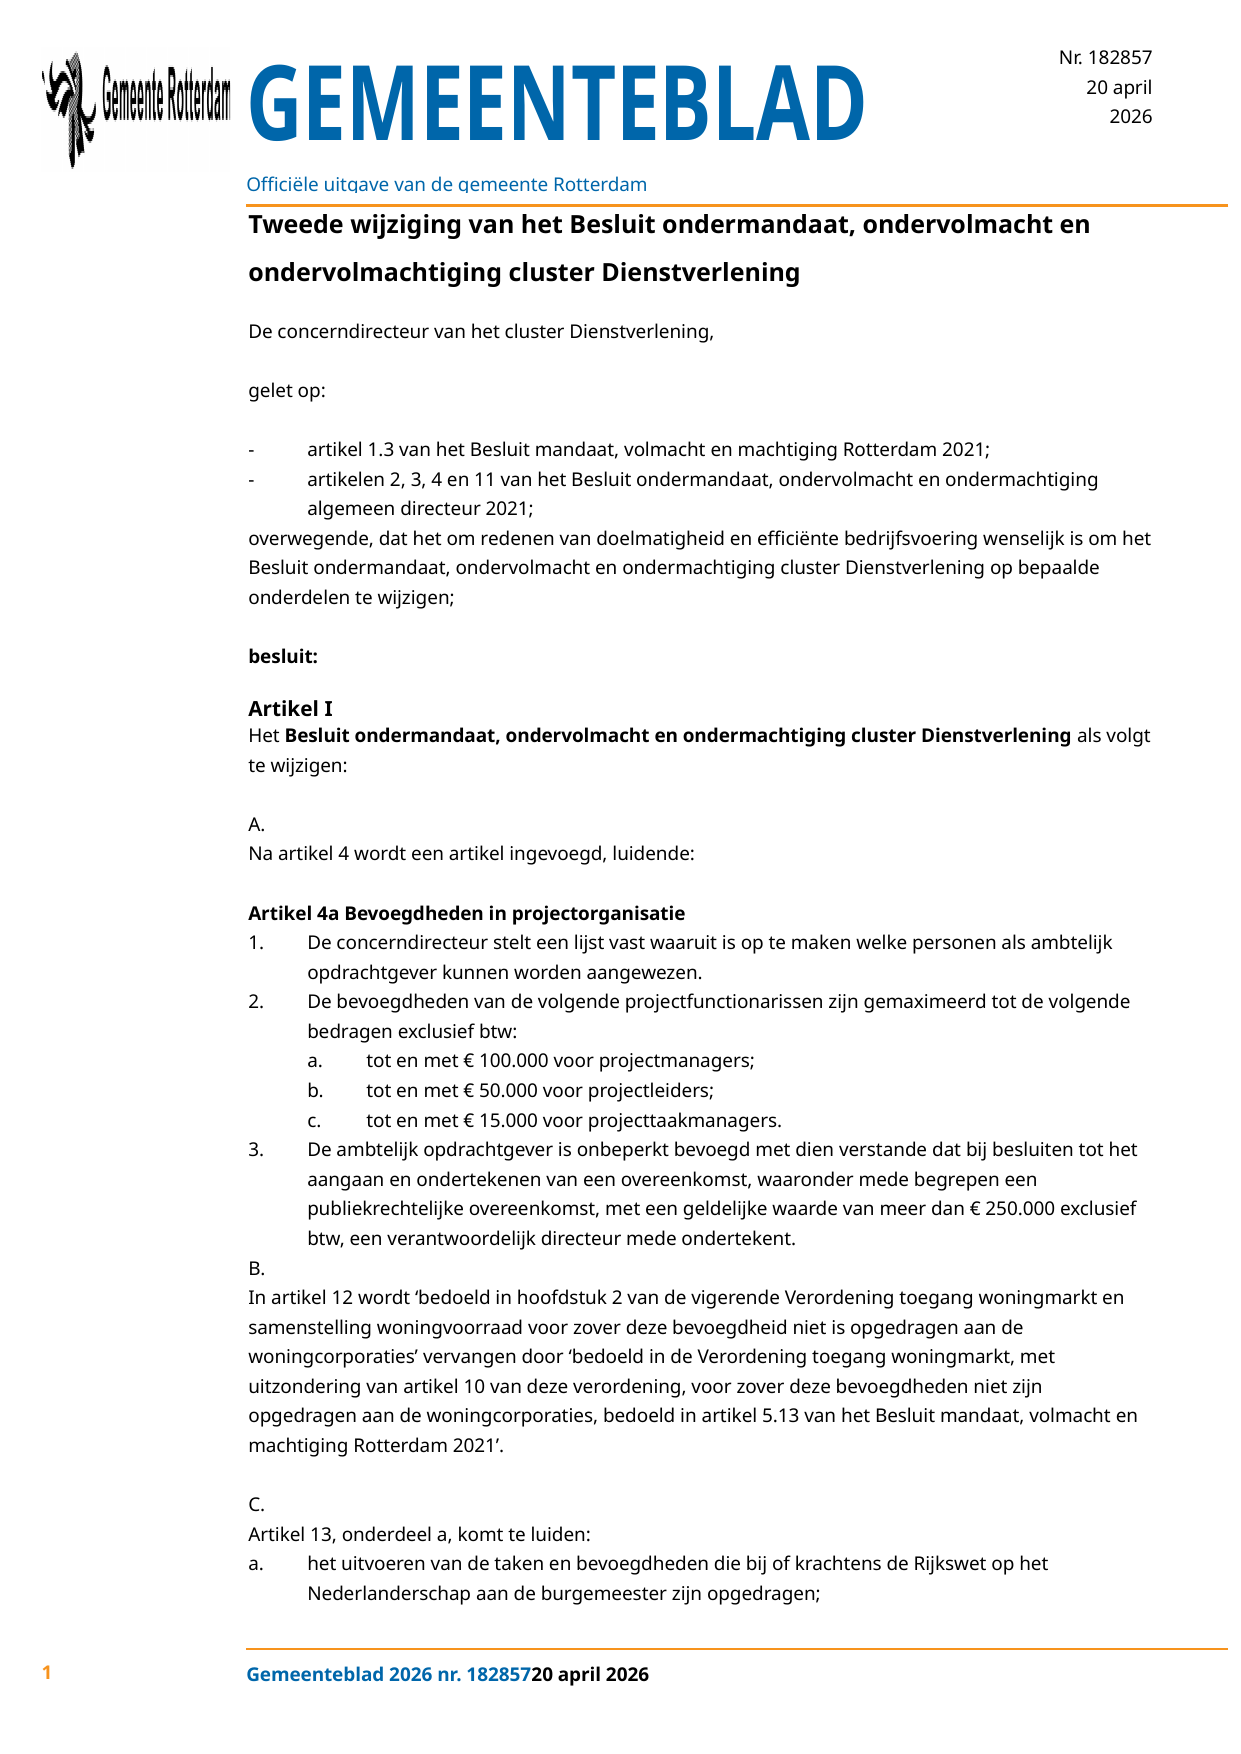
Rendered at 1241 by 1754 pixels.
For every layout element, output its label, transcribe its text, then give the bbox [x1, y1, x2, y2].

text B. [248, 1255, 1152, 1280]
text In artikel 12 wordt ‘bedoeld in hoofdstuk 2 van de vigerende Verordening toegang woningmarkt en samenstelling woningvoorraad voor zover deze bevoegdheid niet is opgedragen aan de woningcorporaties’ vervangen door ‘bedoeld in de Verordening toegang woningmarkt, met uitzondering van artikel 10 van deze verordening, voor zover deze bevoegdheden niet zijn opgedragen aan de woningcorporaties, bedoeld in artikel 5.13 van het Besluit mandaat, volmacht en machtiging Rotterdam 2021’. [248, 1284, 1152, 1458]
text overwegende, dat het om redenen van doelmatigheid en efficiënte bedrijfsvoering wenselijk is om het Besluit ondermandaat, ondervolmacht en ondermachtiging cluster Dienstverlening op bepaalde onderdelen te wijzigen; [248, 525, 1152, 610]
text Artikel 4a Bevoegdheden in projectorganisatie [248, 900, 1152, 925]
text besluit: [248, 643, 1152, 669]
list tot en met € 50.000 voor projectleiders; [307, 1077, 1152, 1103]
list De bevoegdheden van de volgende projectfunctionarissen zijn gemaximeerd tot de volgende bedragen exclusief btw: [248, 988, 1152, 1044]
text C. [248, 1491, 1152, 1517]
text Artikel 13, onderdeel a, komt te luiden: [248, 1521, 1152, 1547]
list tot en met € 100.000 voor projectmanagers; [307, 1048, 1152, 1073]
text De concerndirecteur van het cluster Dienstverlening, [248, 318, 1152, 344]
text A. [248, 811, 1152, 837]
text Na artikel 4 wordt een artikel ingevoegd, luidende: [248, 841, 1152, 866]
list De ambtelijk opdrachtgever is onbeperkt bevoegd met dien verstande dat bij besluiten tot het aangaan en ondertekenen van een overeenkomst, waaronder mede begrepen een publiekrechtelijke overeenkomst, met een geldelijke waarde van meer dan € 250.000 exclusief btw, een verantwoordelijk directeur mede ondertekent. [248, 1136, 1152, 1251]
list De concerndirecteur stelt een lijst vast waaruit is op te maken welke personen als ambtelijk opdrachtgever kunnen worden aangewezen. [248, 929, 1152, 984]
list het uitvoeren van de taken en bevoegdheden die bij of krachtens de Rijkswet op het Nederlanderschap aan de burgemeester zijn opgedragen; [248, 1551, 1152, 1606]
text Tweede wijziging van het Besluit ondermandaat, ondervolmacht en ondervolmachtiging cluster Dienstverlening [248, 207, 1152, 288]
list artikel 1.3 van het Besluit mandaat, volmacht en machtiging Rotterdam 2021; [248, 436, 1152, 462]
list tot en met € 15.000 voor projecttaakmanagers. [307, 1107, 1152, 1132]
text Het Besluit ondermandaat, ondervolmacht en ondermachtiging cluster Dienstverlening als volgt te wijzigen: [248, 722, 1152, 777]
list artikelen 2, 3, 4 en 11 van het Besluit ondermandaat, ondervolmacht en ondermachtiging algemeen directeur 2021; [248, 466, 1152, 521]
text Artikel I [248, 694, 1152, 722]
picture [41, 47, 231, 172]
text gelet op: [248, 377, 1152, 403]
